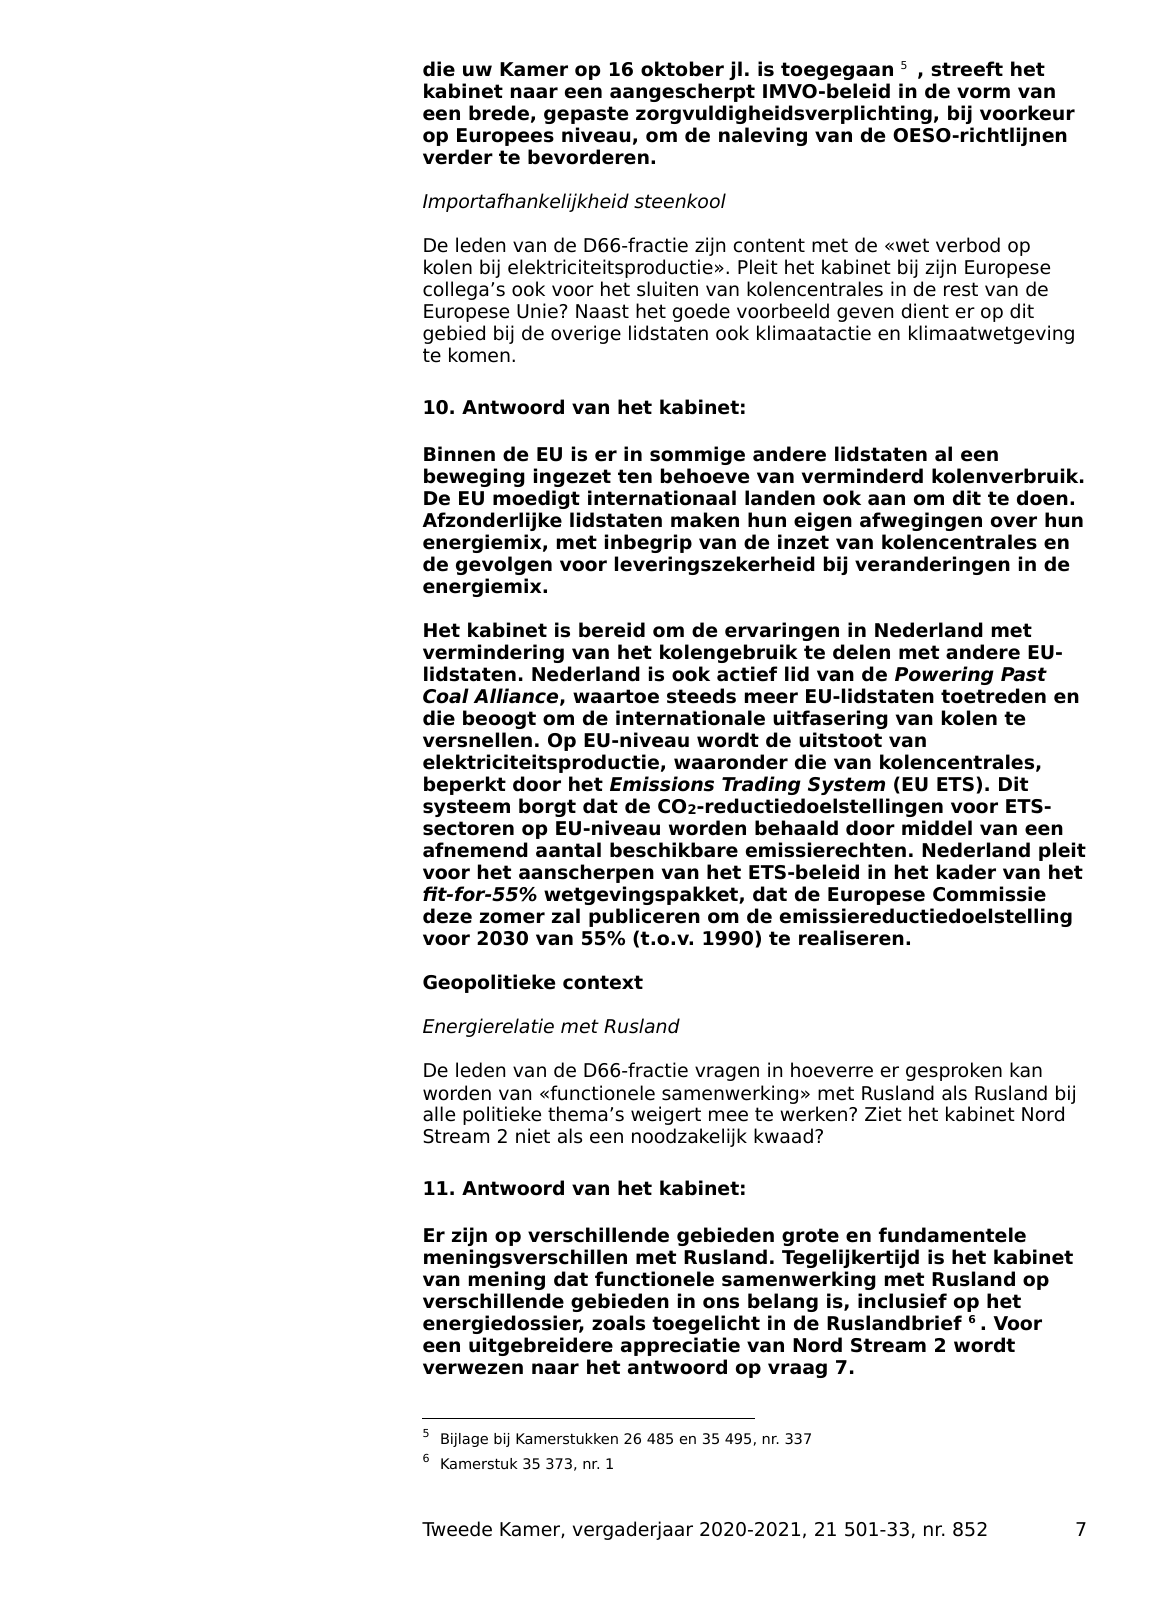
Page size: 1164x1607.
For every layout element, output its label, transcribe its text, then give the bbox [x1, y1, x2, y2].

text Het kabinet is bereid om de ervaringen in Nederland met vermindering van het kolengebruik te delen met andere EU-lidstaten. Nederland is ook actief lid van de Powering Past Coal Alliance, waartoe steeds meer EU-lidstaten toetreden en die beoogt om de internationale uitfasering van kolen te versnellen. Op EU-niveau wordt de uitstoot van elektriciteitsproductie, waaronder die van kolencentrales, beperkt door het Emissions Trading System (EU ETS). Dit systeem borgt dat de CO2-reductiedoelstellingen voor ETS-sectoren op EU-niveau worden behaald door middel van een afnemend aantal beschikbare emissierechten. Nederland pleit voor het aanscherpen van het ETS-beleid in het kader van het fit-for-55% wetgevingspakket, dat de Europese Commissie deze zomer zal publiceren om de emissiereductiedoelstelling voor 2030 van 55% (t.o.v. 1990) te realiseren. [422, 620, 1087, 950]
text Kamerstuk 35 373, nr. 1 [422, 1452, 1087, 1474]
text Er zijn op verschillende gebieden grote en fundamentele meningsverschillen met Rusland. Tegelijkertijd is het kabinet van mening dat functionele samenwerking met Rusland op verschillende gebieden in ons belang is, inclusief op het energiedossier, zoals toegelicht in de Ruslandbrief . Voor een uitgebreidere appreciatie van Nord Stream 2 wordt verwezen naar het antwoord op vraag 7. [422, 1225, 1087, 1379]
subtitle 10. Antwoord van het kabinet: [422, 397, 1087, 419]
text die uw Kamer op 16 oktober jl. is toegegaan , streeft het kabinet naar een aangescherpt IMVO-beleid in de vorm van een brede, gepaste zorgvuldigheidsverplichting, bij voorkeur op Europees niveau, om de naleving van de OESO-richtlijnen verder te bevorderen. [422, 59, 1087, 169]
text De leden van de D66-fractie zijn content met de «wet verbod op kolen bij elektriciteitsproductie». Pleit het kabinet bij zijn Europese collega’s ook voor het sluiten van kolencentrales in de rest van de Europese Unie? Naast het goede voorbeeld geven dient er op dit gebied bij de overige lidstaten ook klimaatactie en klimaatwetgeving te komen. [422, 235, 1087, 367]
subtitle Energierelatie met Rusland [422, 1016, 1087, 1038]
subtitle Importafhankelijkheid steenkool [422, 191, 1087, 213]
text De leden van de D66-fractie vragen in hoeverre er gesproken kan worden van «functionele samenwerking» met Rusland als Rusland bij alle politieke thema’s weigert mee te werken? Ziet het kabinet Nord Stream 2 niet als een noodzakelijk kwaad? [422, 1060, 1087, 1148]
text Bijlage bij Kamerstukken 26 485 en 35 495, nr. 337 [422, 1427, 1087, 1449]
subtitle 11. Antwoord van het kabinet: [422, 1178, 1087, 1200]
subtitle Geopolitieke context [422, 972, 1087, 994]
text Binnen de EU is er in sommige andere lidstaten al een beweging ingezet ten behoeve van verminderd kolenverbruik. De EU moedigt internationaal landen ook aan om dit te doen. Afzonderlijke lidstaten maken hun eigen afwegingen over hun energiemix, met inbegrip van de inzet van kolencentrales en de gevolgen voor leveringszekerheid bij veranderingen in de energiemix. [422, 444, 1087, 598]
